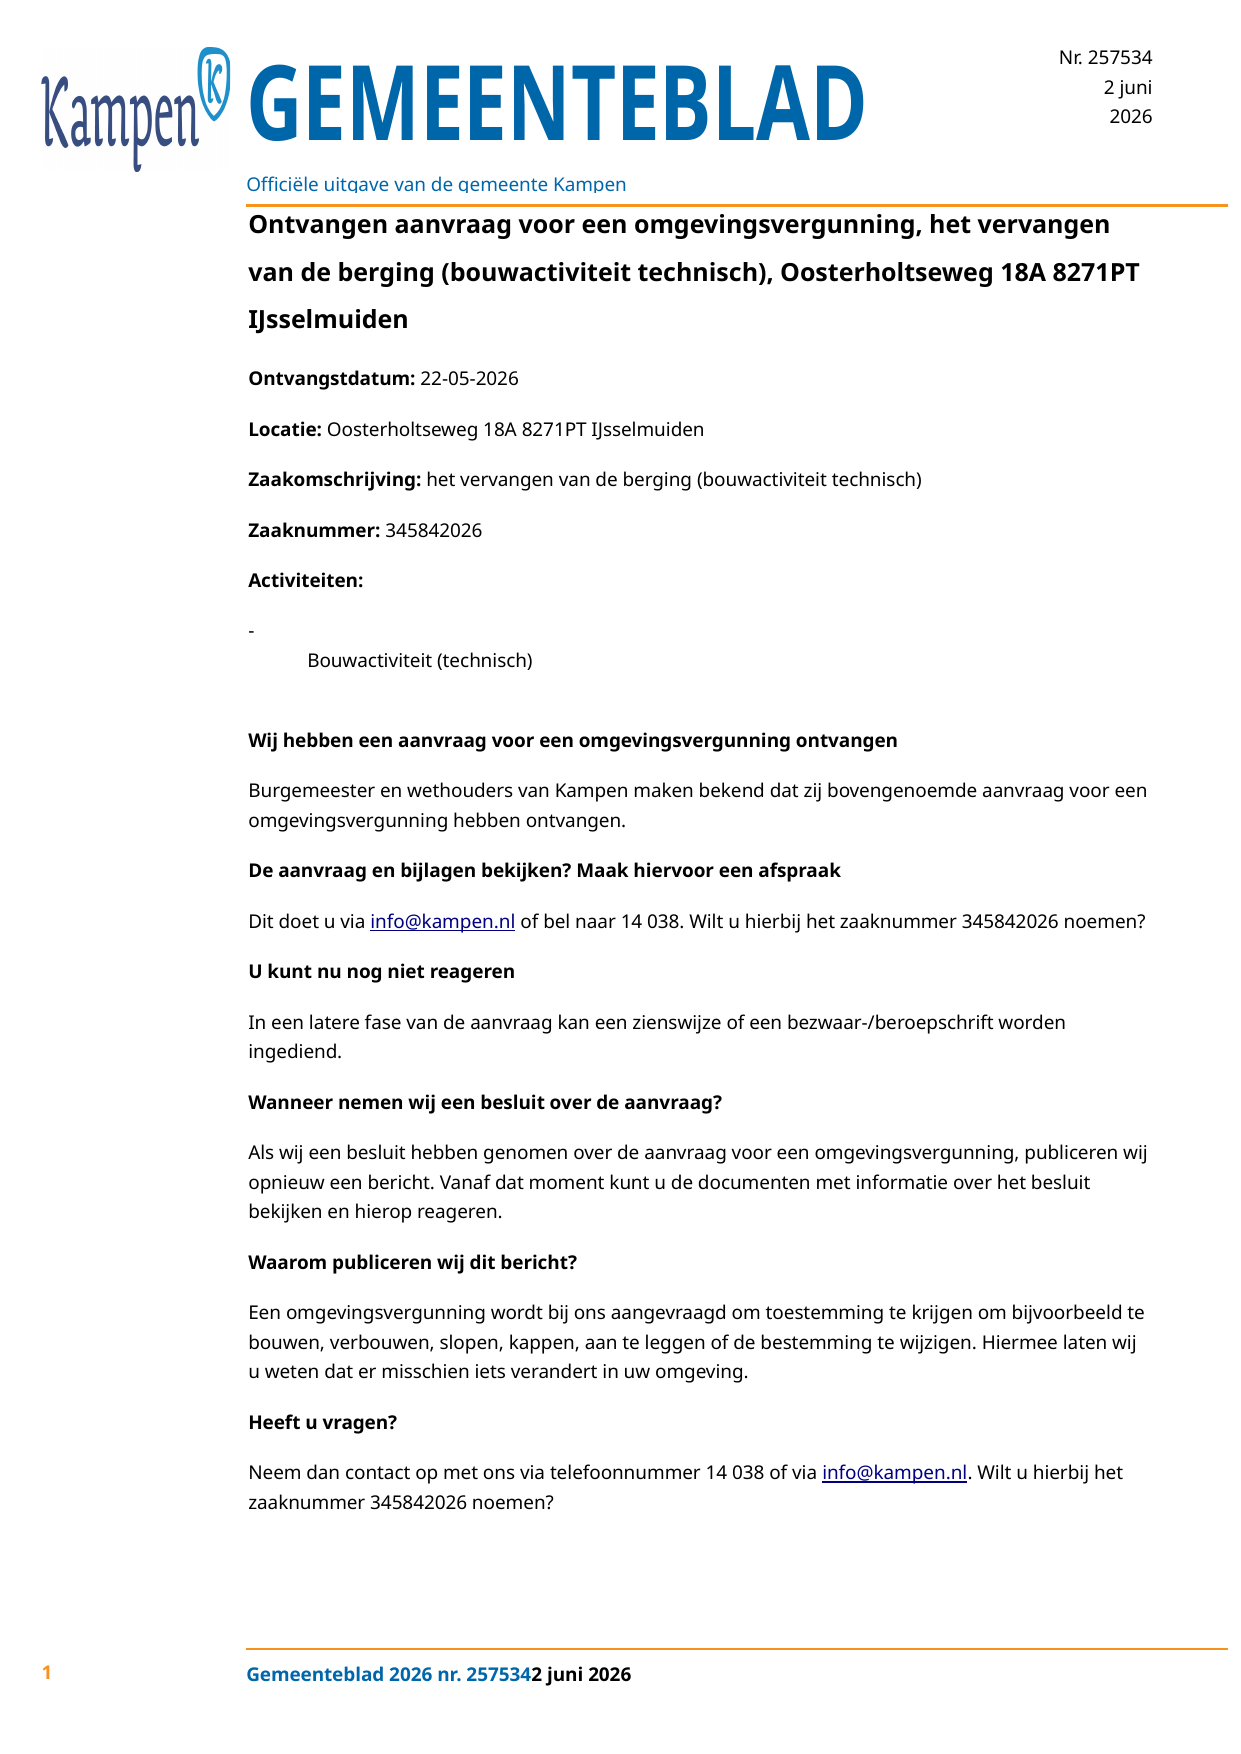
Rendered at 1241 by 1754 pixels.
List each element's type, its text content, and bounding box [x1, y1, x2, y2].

text Wij hebben een aanvraag voor een omgevingsvergunning ontvangen [248, 727, 1152, 753]
text Locatie: Oosterholtseweg 18A 8271PT IJsselmuiden [248, 416, 1152, 442]
text Als wij een besluit hebben genomen over de aanvraag voor een omgevingsvergunning, publiceren wij opnieuw een bericht. Vanaf dat moment kunt u de documenten met informatie over het besluit bekijken en hierop reageren. [248, 1139, 1152, 1224]
picture [41, 47, 231, 172]
text De aanvraag en bijlagen bekijken? Maak hiervoor een afspraak [248, 858, 1152, 883]
text Neem dan contact op met ons via telefoonnummer 14 038 of via info@kampen.nl. Wilt u hierbij het zaaknummer 345842026 noemen? [248, 1459, 1152, 1514]
text Activiteiten: [248, 567, 1152, 593]
text Een omgevingsvergunning wordt bij ons aangevraagd om toestemming te krijgen om bijvoorbeeld te bouwen, verbouwen, slopen, kappen, aan te leggen of de bestemming te wijzigen. Hiermee laten wij u weten dat er misschien iets verandert in uw omgeving. [248, 1299, 1152, 1384]
text Zaakomschrijving: het vervangen van de berging (bouwactiviteit technisch) [248, 466, 1152, 492]
text U kunt nu nog niet reageren [248, 958, 1152, 984]
text Ontvangen aanvraag voor een omgevingsvergunning, het vervangen van de berging (bouwactiviteit technisch), Oosterholtseweg 18A 8271PT IJsselmuiden [248, 207, 1152, 336]
list Bouwactiviteit (technisch) [248, 647, 1152, 673]
text Dit doet u via info@kampen.nl of bel naar 14 038. Wilt u hierbij het zaaknummer 345842026 noemen? [248, 908, 1152, 934]
text Waarom publiceren wij dit bericht? [248, 1249, 1152, 1274]
text Zaaknummer: 345842026 [248, 517, 1152, 542]
text Wanneer nemen wij een besluit over de aanvraag? [248, 1089, 1152, 1114]
text Burgemeester en wethouders van Kampen maken bekend dat zij bovengenoemde aanvraag voor een omgevingsvergunning hebben ontvangen. [248, 778, 1152, 833]
text Heeft u vragen? [248, 1409, 1152, 1434]
text Ontvangstdatum: 22-05-2026 [248, 366, 1152, 391]
text In een latere fase van de aanvraag kan een zienswijze of een bezwaar-/beroepschrift worden ingediend. [248, 1009, 1152, 1064]
